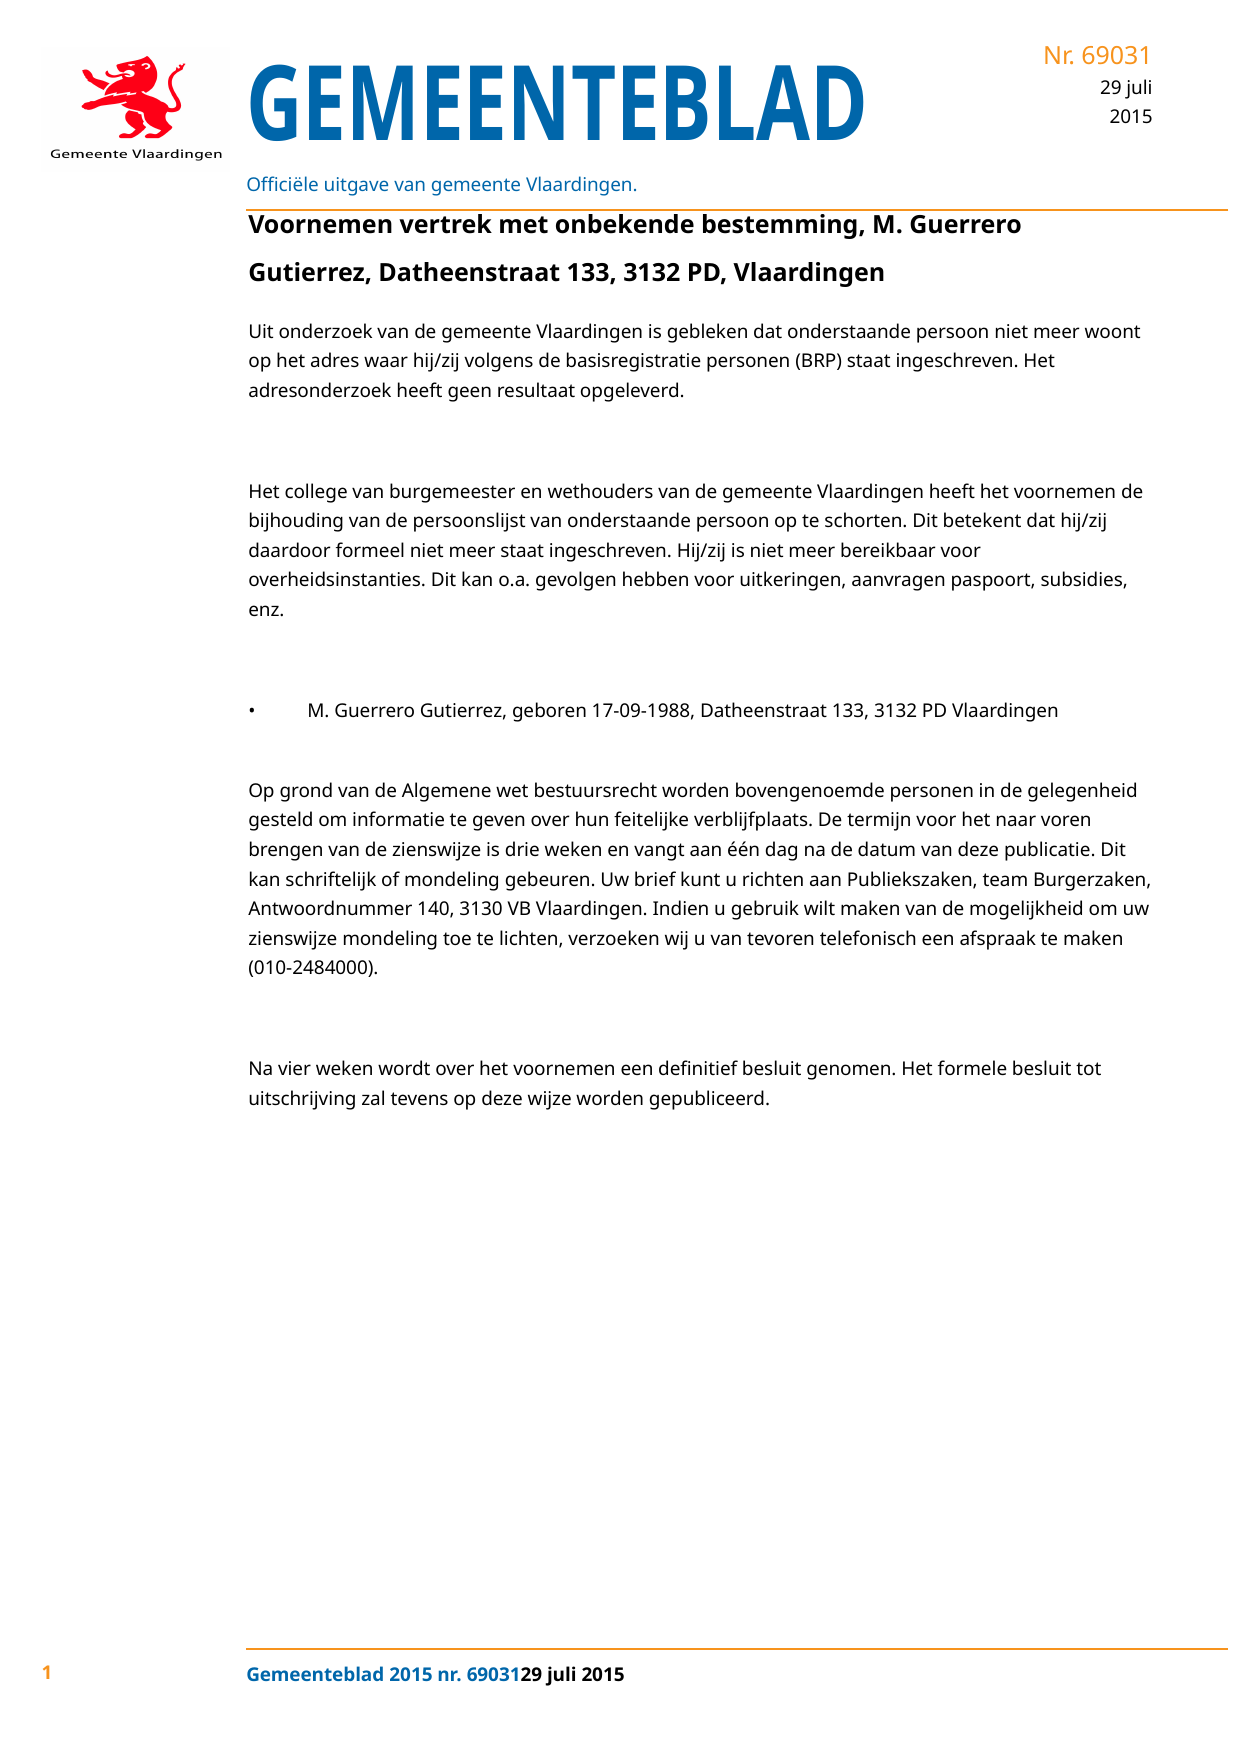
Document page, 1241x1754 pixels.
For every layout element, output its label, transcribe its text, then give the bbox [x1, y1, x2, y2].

text Uit onderzoek van de gemeente Vlaardingen is gebleken dat onderstaande persoon niet meer woont op het adres waar hij/zij volgens de basisregistratie personen (BRP) staat ingeschreven. Het adresonderzoek heeft geen resultaat opgeleverd. [248, 318, 1152, 403]
text Op grond van de Algemene wet bestuursrecht worden bovengenoemde personen in de gelegenheid gesteld om informatie te geven over hun feitelijke verblijfplaats. De termijn voor het naar voren brengen van de zienswijze is drie weken en vangt aan één dag na de datum van deze publicatie. Dit kan schriftelijk of mondeling gebeuren. Uw brief kunt u richten aan Publiekszaken, team Burgerzaken, Antwoordnummer 140, 3130 VB Vlaardingen. Indien u gebruik wilt maken van de mogelijkheid om uw zienswijze mondeling toe te lichten, verzoeken wij u van tevoren telefonisch een afspraak te maken (010-2484000). [248, 777, 1152, 980]
text Na vier weken wordt over het voornemen een definitief besluit genomen. Het formele besluit tot uitschrijving zal tevens op deze wijze worden gepubliceerd. [248, 1055, 1152, 1111]
text Het college van burgemeester en wethouders van de gemeente Vlaardingen heeft het voornemen de bijhouding van de persoonslijst van onderstaande persoon op te schorten. Dit betekent dat hij/zij daardoor formeel niet meer staat ingeschreven. Hij/zij is niet meer bereikbaar voor overheidsinstanties. Dit kan o.a. gevolgen hebben voor uitkeringen, aanvragen paspoort, subsidies, enz. [248, 478, 1152, 622]
list M. Guerrero Gutierrez, geboren 17-09-1988, Datheenstraat 133, 3132 PD Vlaardingen [248, 697, 1152, 723]
text Voornemen vertrek met onbekende bestemming, M. Guerrero Gutierrez, Datheenstraat 133, 3132 PD, Vlaardingen [248, 211, 1152, 288]
picture [41, 47, 231, 172]
